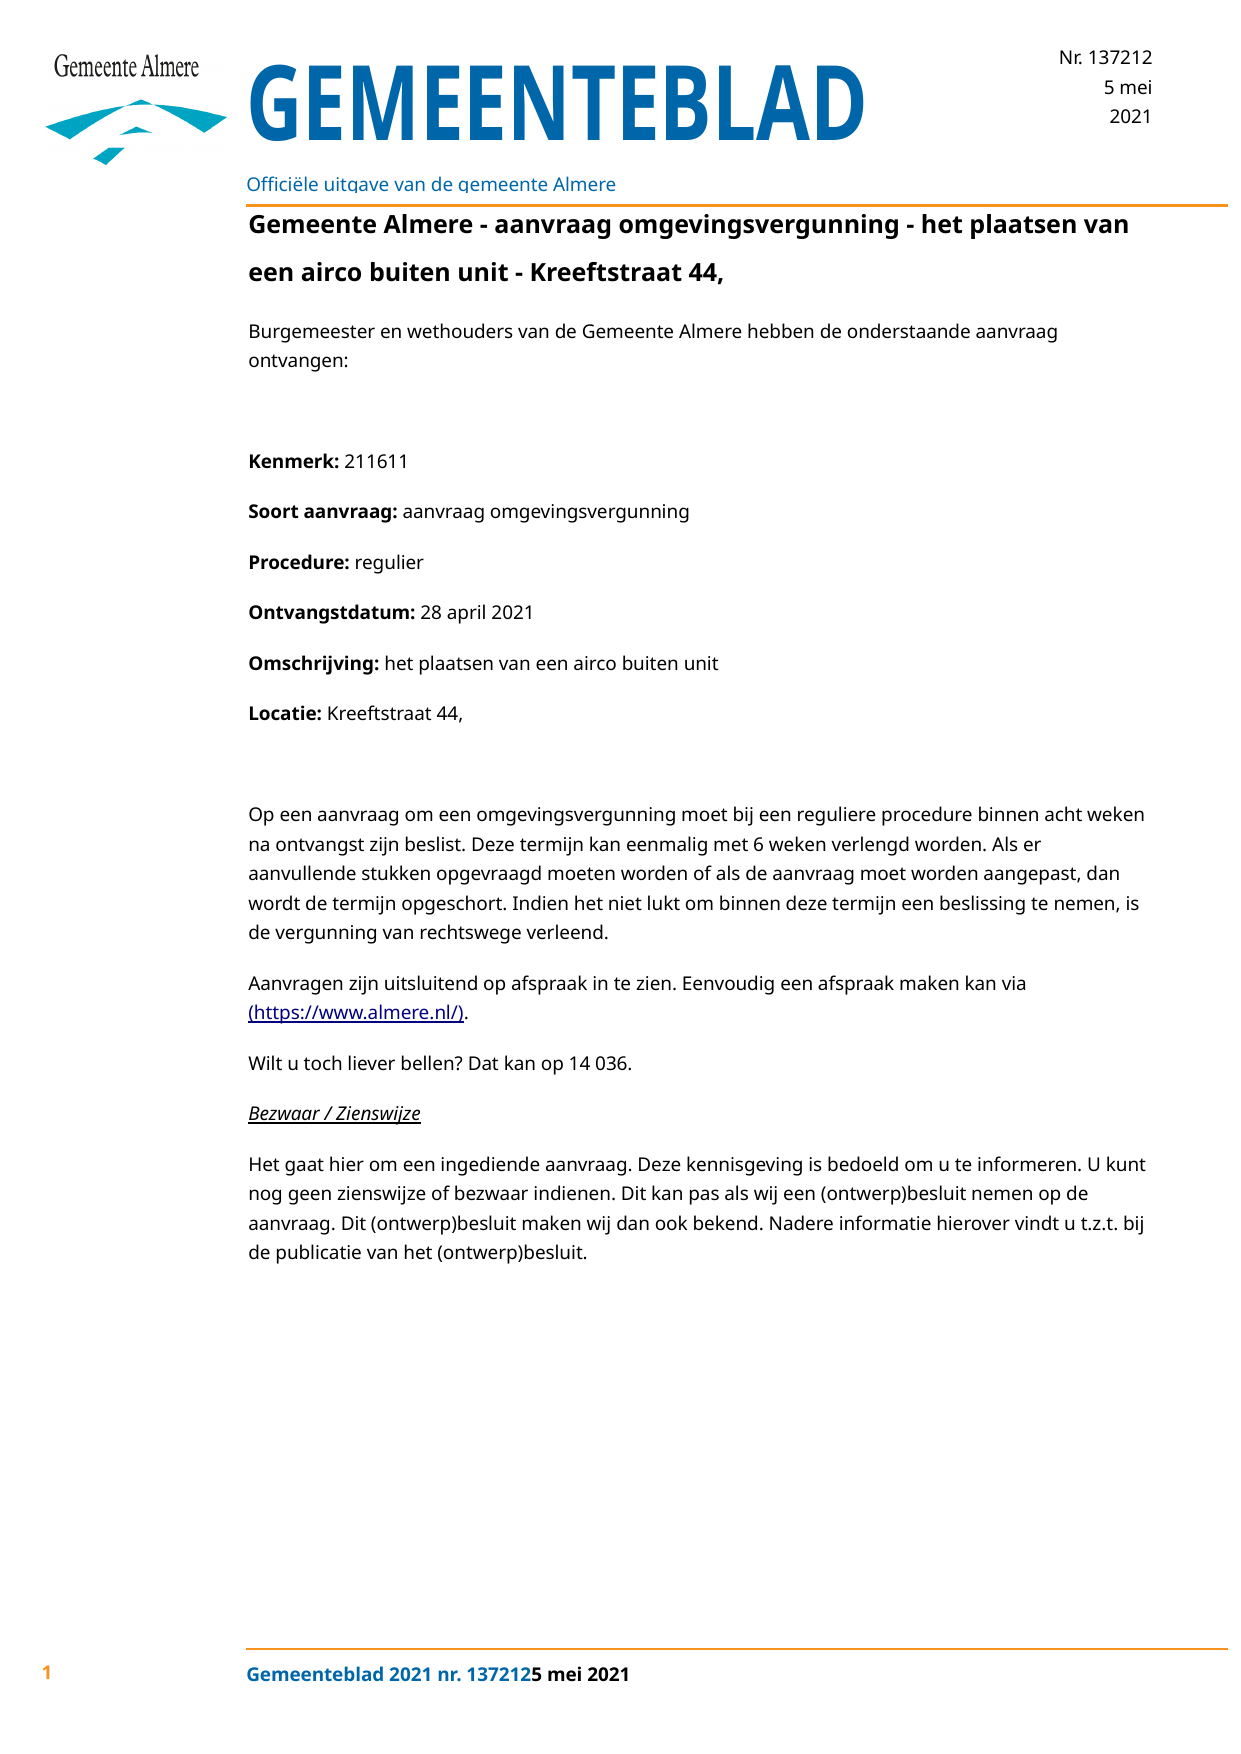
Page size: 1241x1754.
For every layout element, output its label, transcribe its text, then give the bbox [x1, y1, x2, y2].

text Gemeente Almere - aanvraag omgevingsvergunning - het plaatsen van een airco buiten unit - Kreeftstraat 44, [248, 207, 1152, 288]
picture [41, 47, 231, 172]
text Het gaat hier om een ingediende aanvraag. Deze kennisgeving is bedoeld om u te informeren. U kunt nog geen zienswijze of bezwaar indienen. Dit kan pas als wij een (ontwerp)besluit nemen op de aanvraag. Dit (ontwerp)besluit maken wij dan ook bekend. Nadere informatie hierover vindt u t.z.t. bij de publicatie van het (ontwerp)besluit. [248, 1151, 1152, 1265]
text Burgemeester en wethouders van de Gemeente Almere hebben de onderstaande aanvraag ontvangen: [248, 318, 1152, 373]
text Ontvangstdatum: 28 april 2021 [248, 599, 1152, 625]
text Procedure: regulier [248, 549, 1152, 575]
text Soort aanvraag: aanvraag omgevingsvergunning [248, 499, 1152, 524]
text Locatie: Kreeftstraat 44, [248, 700, 1152, 726]
text Wilt u toch liever bellen? Dat kan op 14 036. [248, 1050, 1152, 1076]
text Op een aanvraag om een omgevingsvergunning moet bij een reguliere procedure binnen acht weken na ontvangst zijn beslist. Deze termijn kan eenmalig met 6 weken verlengd worden. Als er aanvullende stukken opgevraagd moeten worden of als de aanvraag moet worden aangepast, dan wordt de termijn opgeschort. Indien het niet lukt om binnen deze termijn een beslissing te nemen, is de vergunning van rechtswege verleend. [248, 801, 1152, 945]
text Aanvragen zijn uitsluitend op afspraak in te zien. Eenvoudig een afspraak maken kan via (https://www.almere.nl/). [248, 970, 1152, 1025]
text Bezwaar / Zienswijze [248, 1100, 1152, 1126]
text Kenmerk: 211611 [248, 448, 1152, 474]
text Omschrijving: het plaatsen van een airco buiten unit [248, 650, 1152, 676]
